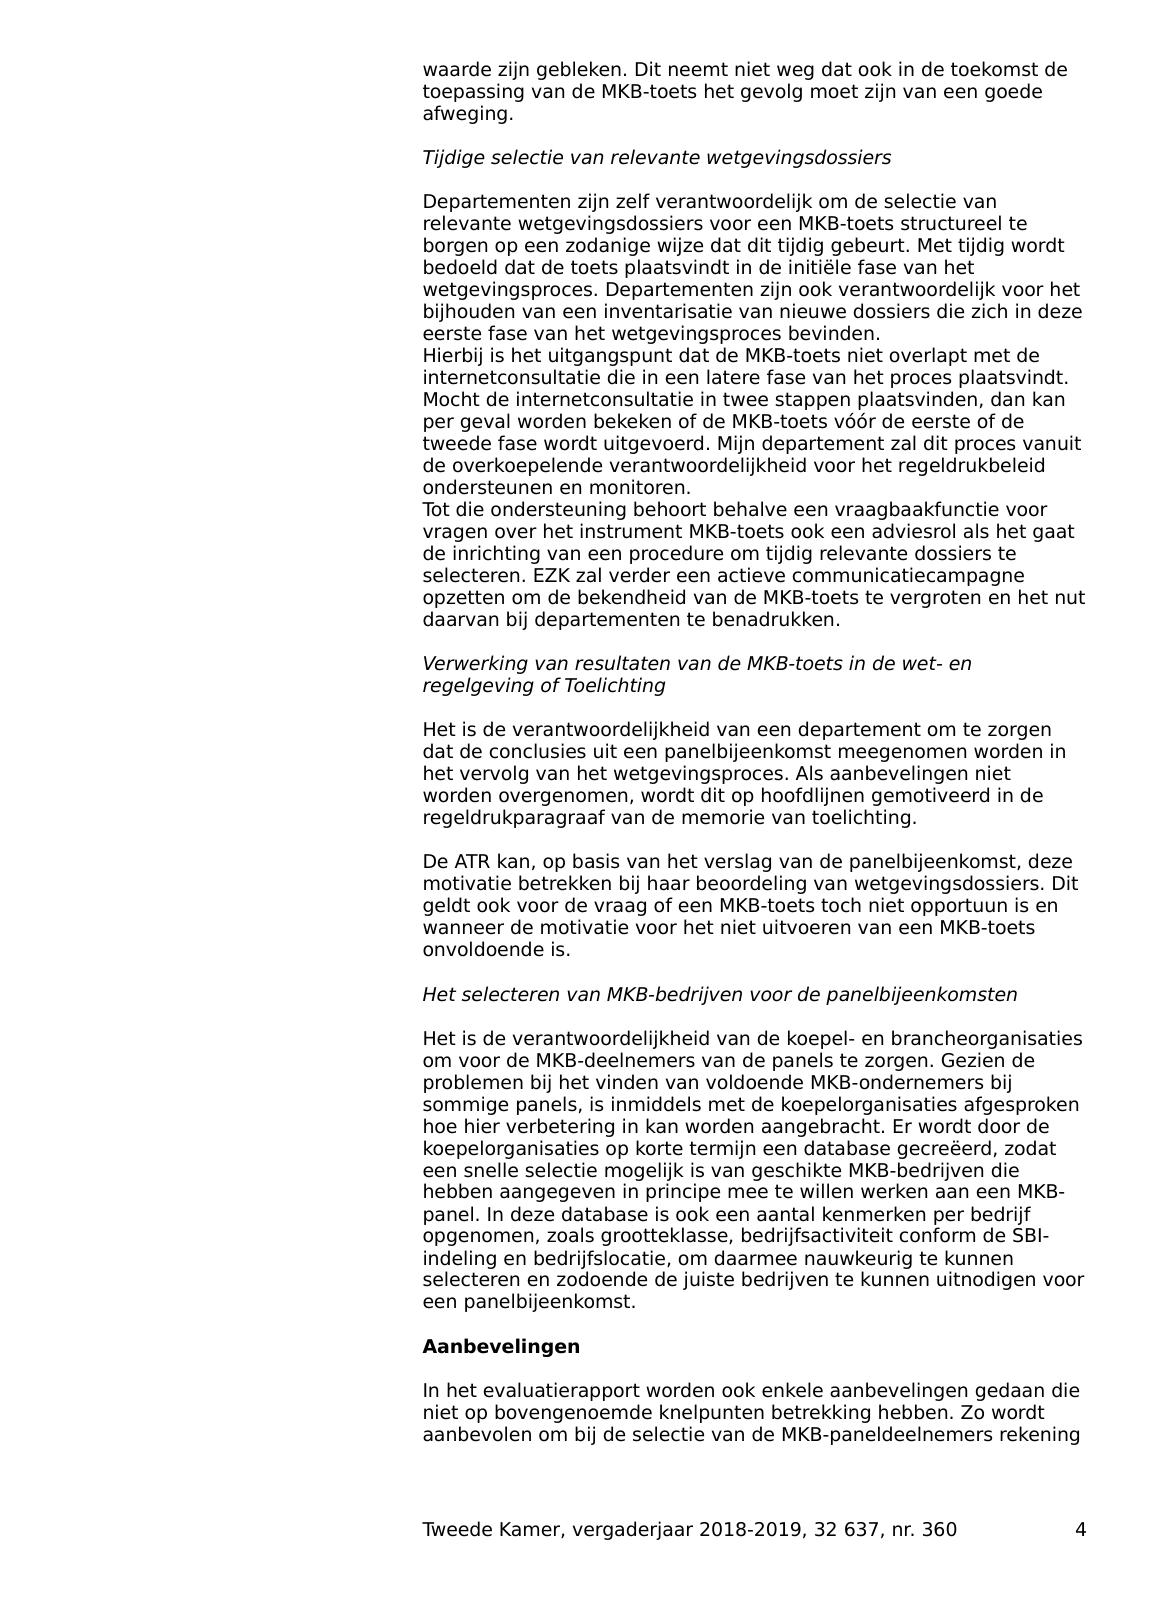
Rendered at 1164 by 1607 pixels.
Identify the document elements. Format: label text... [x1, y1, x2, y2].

text Tot die ondersteuning behoort behalve een vraagbaakfunctie voor vragen over het instrument MKB-toets ook een adviesrol als het gaat de inrichting van een procedure om tijdig relevante dossiers te selecteren. EZK zal verder een actieve communicatiecampagne opzetten om de bekendheid van de MKB-toets te vergroten en het nut daarvan bij departementen te benadrukken. [422, 499, 1087, 631]
text Het is de verantwoordelijkheid van de koepel- en brancheorganisaties om voor de MKB-deelnemers van de panels te zorgen. Gezien de problemen bij het vinden van voldoende MKB-ondernemers bij sommige panels, is inmiddels met de koepelorganisaties afgesproken hoe hier verbetering in kan worden aangebracht. Er wordt door de koepelorganisaties op korte termijn een database gecreëerd, zodat een snelle selectie mogelijk is van geschikte MKB-bedrijven die hebben aangegeven in principe mee te willen werken aan een MKB-panel. In deze database is ook een aantal kenmerken per bedrijf opgenomen, zoals grootteklasse, bedrijfsactiviteit conform de SBI-indeling en bedrijfslocatie, om daarmee nauwkeurig te kunnen selecteren en zodoende de juiste bedrijven te kunnen uitnodigen voor een panelbijeenkomst. [422, 1028, 1087, 1313]
text In het evaluatierapport worden ook enkele aanbevelingen gedaan die niet op bovengenoemde knelpunten betrekking hebben. Zo wordt aanbevolen om bij de selectie van de MKB-paneldeelnemers rekening [422, 1380, 1087, 1446]
text Het is de verantwoordelijkheid van een departement om te zorgen dat de conclusies uit een panelbijeenkomst meegenomen worden in het vervolg van het wetgevingsproces. Als aanbevelingen niet worden overgenomen, wordt dit op hoofdlijnen gemotiveerd in de regeldrukparagraaf van de memorie van toelichting. [422, 719, 1087, 829]
text Departementen zijn zelf verantwoordelijk om de selectie van relevante wetgevingsdossiers voor een MKB-toets structureel te borgen op een zodanige wijze dat dit tijdig gebeurt. Met tijdig wordt bedoeld dat de toets plaatsvindt in de initiële fase van het wetgevingsproces. Departementen zijn ook verantwoordelijk voor het bijhouden van een inventarisatie van nieuwe dossiers die zich in deze eerste fase van het wetgevingsproces bevinden. [422, 191, 1087, 345]
subtitle Aanbevelingen [422, 1336, 1087, 1357]
subtitle Tijdige selectie van relevante wetgevingsdossiers [422, 147, 1087, 169]
subtitle Het selecteren van MKB-bedrijven voor de panelbijeenkomsten [422, 983, 1087, 1005]
subtitle Verwerking van resultaten van de MKB-toets in de wet- en regelgeving of Toelichting [422, 653, 1087, 697]
text waarde zijn gebleken. Dit neemt niet weg dat ook in de toekomst de toepassing van de MKB-toets het gevolg moet zijn van een goede afweging. [422, 59, 1087, 125]
text De ATR kan, op basis van het verslag van de panelbijeenkomst, deze motivatie betrekken bij haar beoordeling van wetgevingsdossiers. Dit geldt ook voor de vraag of een MKB-toets toch niet opportuun is en wanneer de motivatie voor het niet uitvoeren van een MKB-toets onvoldoende is. [422, 851, 1087, 961]
text Hierbij is het uitgangspunt dat de MKB-toets niet overlapt met de internetconsultatie die in een latere fase van het proces plaatsvindt. Mocht de internetconsultatie in twee stappen plaatsvinden, dan kan per geval worden bekeken of de MKB-toets vóór de eerste of de tweede fase wordt uitgevoerd. Mijn departement zal dit proces vanuit de overkoepelende verantwoordelijkheid voor het regeldrukbeleid ondersteunen en monitoren. [422, 345, 1087, 499]
